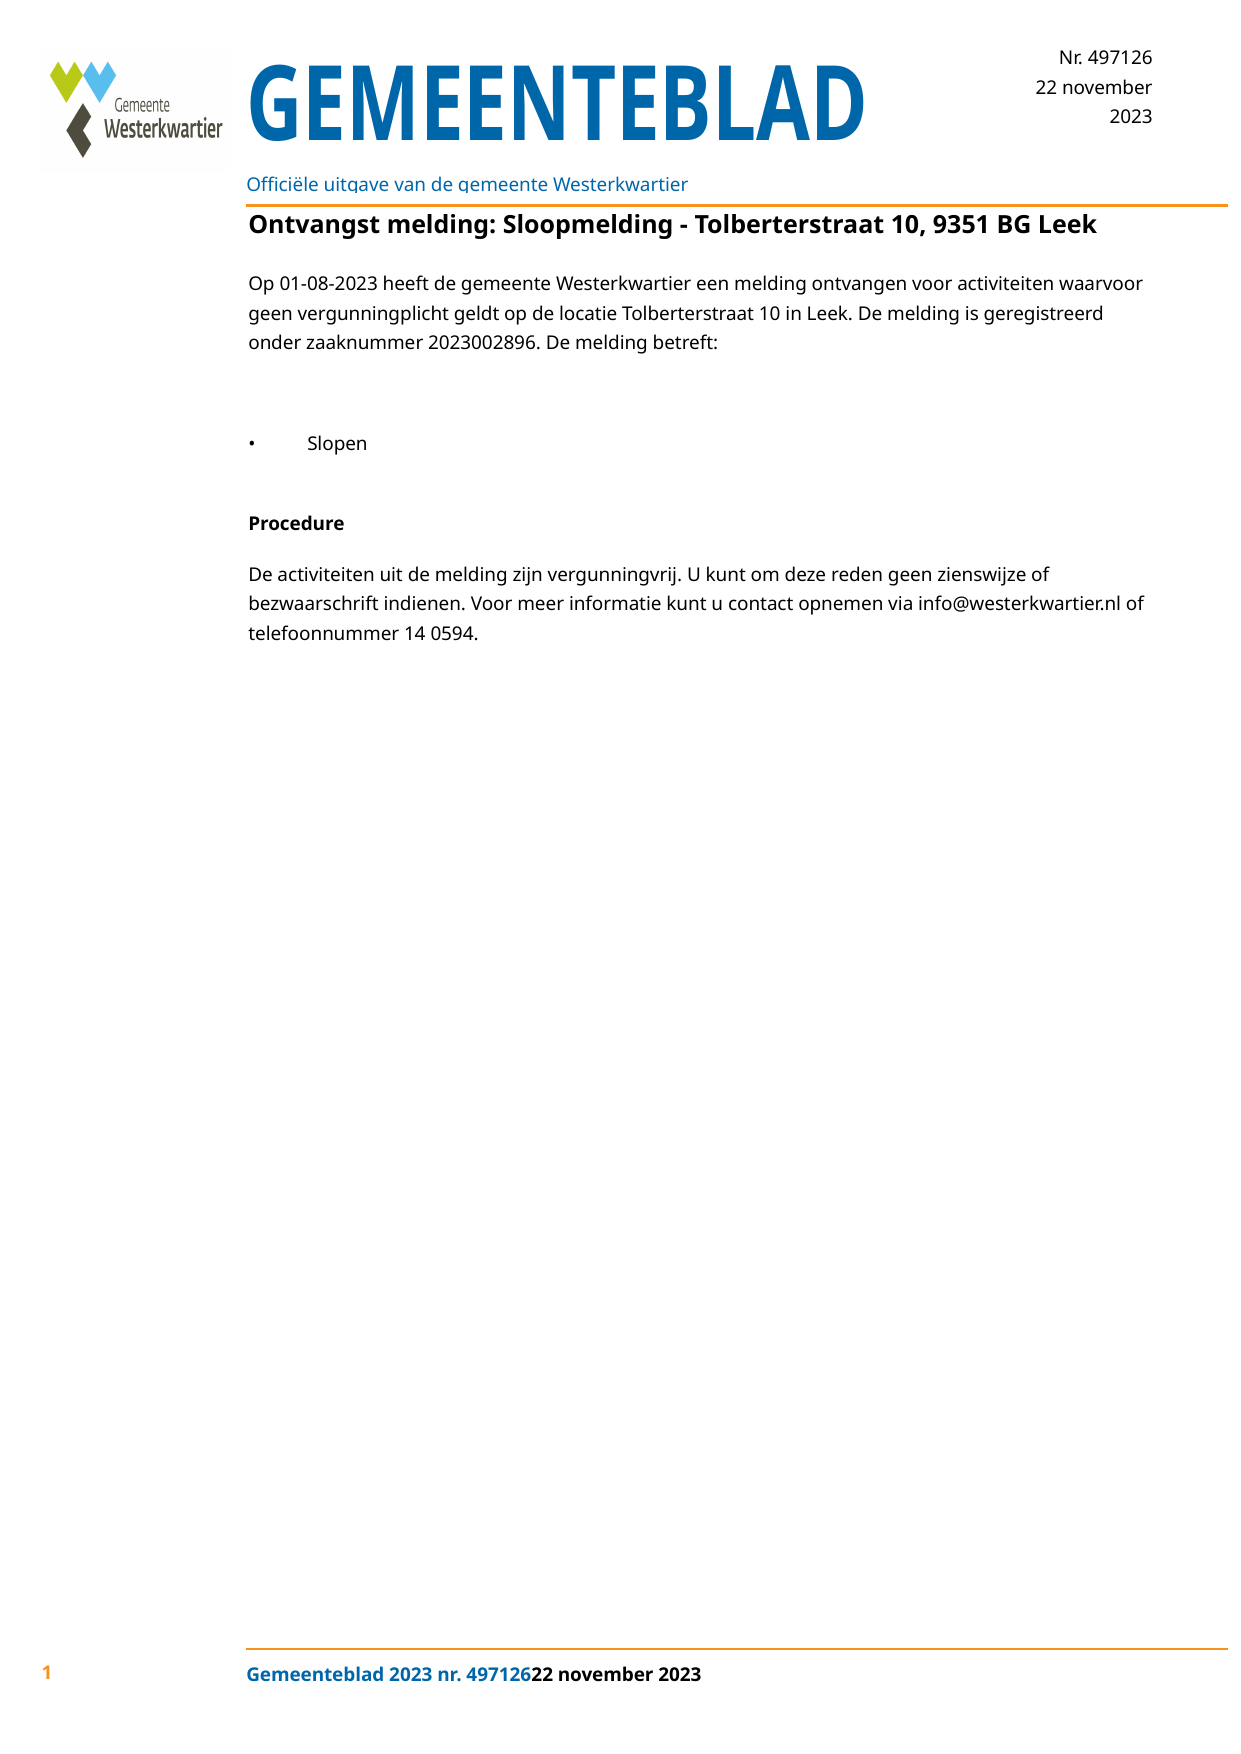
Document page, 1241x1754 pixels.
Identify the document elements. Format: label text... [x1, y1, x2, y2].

text Procedure [248, 510, 1152, 536]
list Slopen [248, 430, 1152, 456]
picture [41, 47, 231, 172]
text Op 01-08-2023 heeft de gemeente Westerkwartier een melding ontvangen voor activiteiten waarvoor geen vergunningplicht geldt op de locatie Tolberterstraat 10 in Leek. De melding is geregistreerd onder zaaknummer 2023002896. De melding betreft: [248, 270, 1152, 355]
text De activiteiten uit de melding zijn vergunningvrij. U kunt om deze reden geen zienswijze of bezwaarschrift indienen. Voor meer informatie kunt u contact opnemen via info@westerkwartier.nl of telefoonnummer 14 0594. [248, 561, 1152, 646]
text Ontvangst melding: Sloopmelding - Tolberterstraat 10, 9351 BG Leek [248, 207, 1152, 241]
